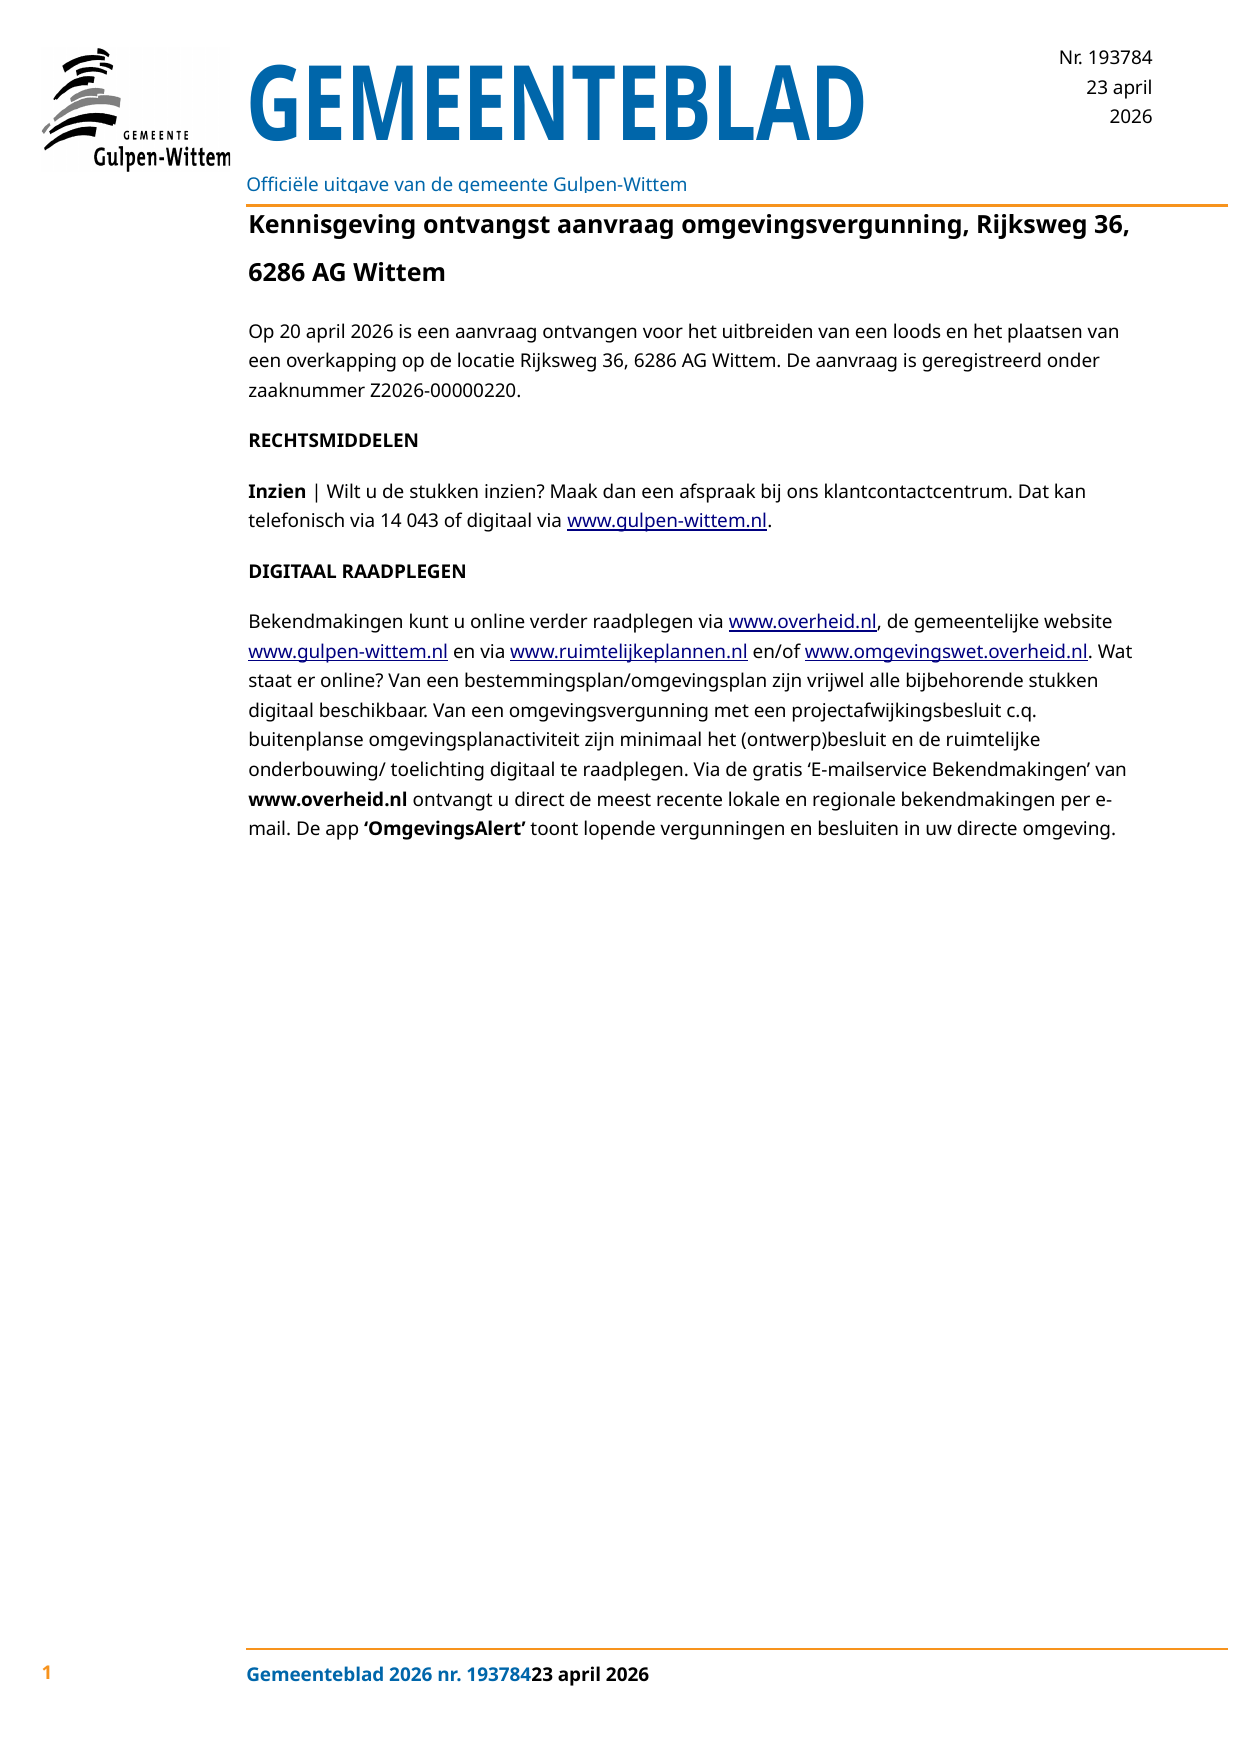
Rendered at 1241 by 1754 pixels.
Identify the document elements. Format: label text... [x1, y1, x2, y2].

text DIGITAAL RAADPLEGEN [248, 558, 1152, 584]
picture [41, 47, 231, 172]
text Inzien | Wilt u de stukken inzien? Maak dan een afspraak bij ons klantcontactcentrum. Dat kan telefonisch via 14 043 of digitaal via www.gulpen-wittem.nl. [248, 478, 1152, 533]
text Kennisgeving ontvangst aanvraag omgevingsvergunning, Rijksweg 36, 6286 AG Wittem [248, 207, 1152, 288]
text Bekendmakingen kunt u online verder raadplegen via www.overheid.nl, de gemeentelijke website www.gulpen-wittem.nl en via www.ruimtelijkeplannen.nl en/of www.omgevingswet.overheid.nl. Wat staat er online? Van een bestemmingsplan/omgevingsplan zijn vrijwel alle bijbehorende stukken digitaal beschikbaar. Van een omgevingsvergunning met een projectafwijkingsbesluit c.q. buitenplanse omgevingsplanactiviteit zijn minimaal het (ontwerp)besluit en de ruimtelijke onderbouwing/ toelichting digitaal te raadplegen. Via de gratis ‘E-mailservice Bekendmakingen’ van www.overheid.nl ontvangt u direct de meest recente lokale en regionale bekendmakingen per e-mail. De app ‘OmgevingsAlert’ toont lopende vergunningen en besluiten in uw directe omgeving. [248, 608, 1152, 841]
text Op 20 april 2026 is een aanvraag ontvangen voor het uitbreiden van een loods en het plaatsen van een overkapping op de locatie Rijksweg 36, 6286 AG Wittem. De aanvraag is geregistreerd onder zaaknummer Z2026-00000220. [248, 318, 1152, 403]
text RECHTSMIDDELEN [248, 427, 1152, 453]
